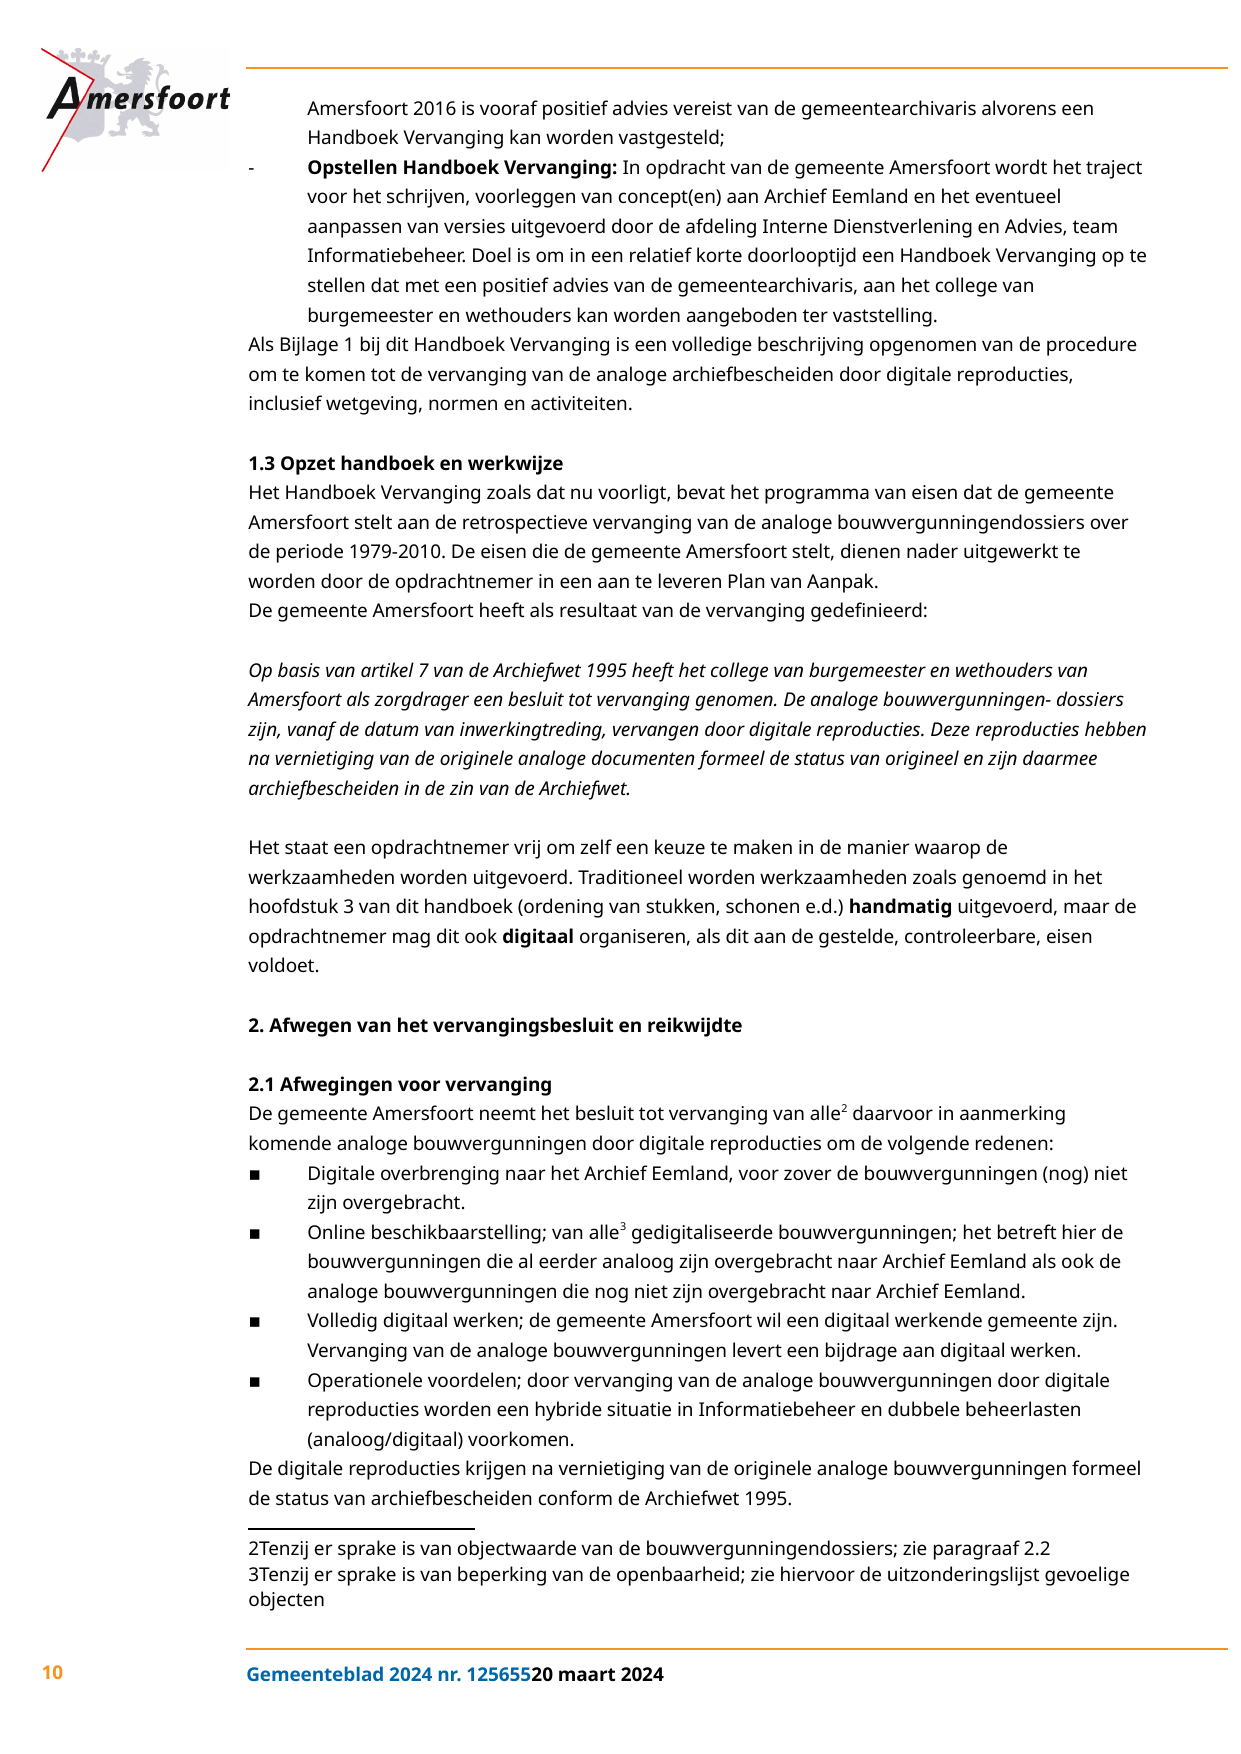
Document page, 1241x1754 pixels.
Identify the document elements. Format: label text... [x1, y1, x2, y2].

list Volledig digitaal werken; de gemeente Amersfoort wil een digitaal werkende gemeente zijn. Vervanging van de analoge bouwvergunningen levert een bijdrage aan digitaal werken. [248, 1308, 1152, 1363]
text Tenzij er sprake is van objectwaarde van de bouwvergunningendossiers; zie paragraaf 2.2 [248, 1535, 1152, 1561]
text De digitale reproducties krijgen na vernietiging van de originele analoge bouwvergunningen formeel de status van archiefbescheiden conform de Archiefwet 1995. [248, 1456, 1152, 1511]
list Opstellen Handboek Vervanging: In opdracht van de gemeente Amersfoort wordt het traject voor het schrijven, voorleggen van concept(en) aan Archief Eemland en het eventueel aanpassen van versies uitgevoerd door de afdeling Interne Dienstverlening en Advies, team Informatiebeheer. Doel is om in een relatief korte doorlooptijd een Handboek Vervanging op te stellen dat met een positief advies van de gemeentearchivaris, aan het college van burgemeester en wethouders kan worden aangeboden ter vaststelling. [248, 154, 1152, 328]
text De gemeente Amersfoort heeft als resultaat van de vervanging gedefinieerd: [248, 598, 1152, 623]
text Als Bijlage 1 bij dit Handboek Vervanging is een volledige beschrijving opgenomen van de procedure om te komen tot de vervanging van de analoge archiefbescheiden door digitale reproducties, inclusief wetgeving, normen en activiteiten. [248, 331, 1152, 416]
list Amersfoort 2016 is vooraf positief advies vereist van de gemeentearchivaris alvorens een Handboek Vervanging kan worden vastgesteld; [248, 95, 1152, 150]
list Tenzij er sprake is van beperking van de openbaarheid; zie hiervoor de uitzonderingslijst gevoelige objecten [248, 1561, 1152, 1612]
text De gemeente Amersfoort neemt het besluit tot vervanging van alle daarvoor in aanmerking komende analoge bouwvergunningen door digitale reproducties om de volgende redenen: [248, 1101, 1152, 1156]
text 1.3 Opzet handboek en werkwijze [248, 450, 1152, 476]
text 2. Afwegen van het vervangingsbesluit en reikwijdte [248, 1012, 1152, 1038]
text Het Handboek Vervanging zoals dat nu voorligt, bevat het programma van eisen dat de gemeente Amersfoort stelt aan de retrospectieve vervanging van de analoge bouwvergunningendossiers over de periode 1979-2010. De eisen die de gemeente Amersfoort stelt, dienen nader uitgewerkt te worden door de opdrachtnemer in een aan te leveren Plan van Aanpak. [248, 479, 1152, 594]
list Online beschikbaarstelling; van alle gedigitaliseerde bouwvergunningen; het betreft hier de bouwvergunningen die al eerder analoog zijn overgebracht naar Archief Eemland als ook de analoge bouwvergunningen die nog niet zijn overgebracht naar Archief Eemland. [248, 1219, 1152, 1304]
picture [41, 47, 231, 172]
text Op basis van artikel 7 van de Archiefwet 1995 heeft het college van burgemeester en wethouders van Amersfoort als zorgdrager een besluit tot vervanging genomen. De analoge bouwvergunningen- dossiers zijn, vanaf de datum van inwerkingtreding, vervangen door digitale reproducties. Deze reproducties hebben na vernietiging van de originele analoge documenten formeel de status van origineel en zijn daarmee archiefbescheiden in de zin van de Archiefwet. [248, 657, 1152, 801]
text 2.1 Afwegingen voor vervanging [248, 1071, 1152, 1097]
list Digitale overbrenging naar het Archief Eemland, voor zover de bouwvergunningen (nog) niet zijn overgebracht. [248, 1160, 1152, 1215]
list Operationele voordelen; door vervanging van de analoge bouwvergunningen door digitale reproducties worden een hybride situatie in Informatiebeheer en dubbele beheerlasten (analoog/digitaal) voorkomen. [248, 1367, 1152, 1452]
text Het staat een opdrachtnemer vrij om zelf een keuze te maken in de manier waarop de werkzaamheden worden uitgevoerd. Traditioneel worden werkzaamheden zoals genoemd in het hoofdstuk 3 van dit handboek (ordening van stukken, schonen e.d.) handmatig uitgevoerd, maar de opdrachtnemer mag dit ook digitaal organiseren, als dit aan de gestelde, controleerbare, eisen voldoet. [248, 834, 1152, 978]
